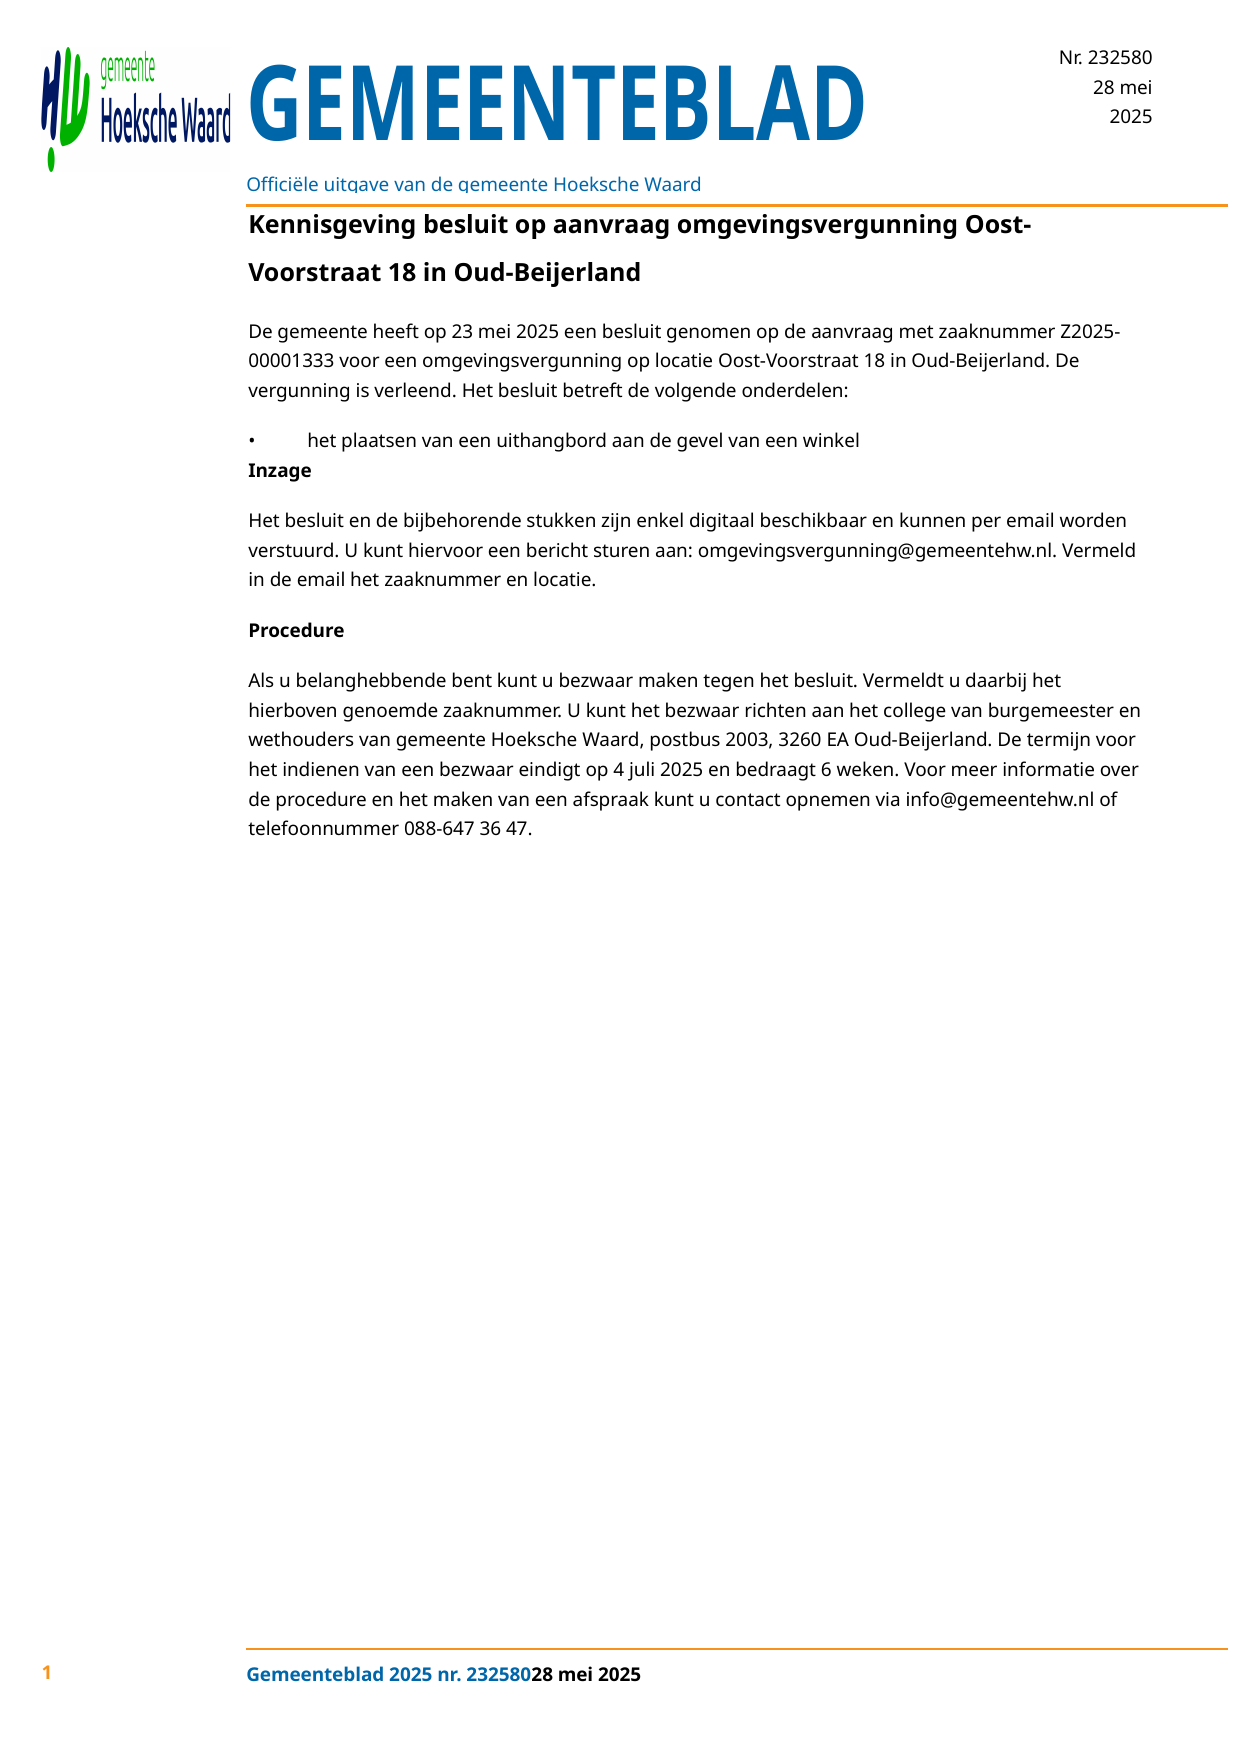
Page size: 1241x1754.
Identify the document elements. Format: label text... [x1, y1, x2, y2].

text Procedure [248, 617, 1152, 643]
list het plaatsen van een uithangbord aan de gevel van een winkel [248, 427, 1152, 453]
text Inzage [248, 457, 1152, 483]
text Als u belanghebbende bent kunt u bezwaar maken tegen het besluit. Vermeldt u daarbij het hierboven genoemde zaaknummer. U kunt het bezwaar richten aan het college van burgemeester en wethouders van gemeente Hoeksche Waard, postbus 2003, 3260 EA Oud-Beijerland. De termijn voor het indienen van een bezwaar eindigt op 4 juli 2025 en bedraagt 6 weken. Voor meer informatie over de procedure en het maken van een afspraak kunt u contact opnemen via info@gemeentehw.nl of telefoonnummer 088-647 36 47. [248, 667, 1152, 841]
text Kennisgeving besluit op aanvraag omgevingsvergunning Oost-Voorstraat 18 in Oud-Beijerland [248, 207, 1152, 288]
text De gemeente heeft op 23 mei 2025 een besluit genomen op de aanvraag met zaaknummer Z2025-00001333 voor een omgevingsvergunning op locatie Oost-Voorstraat 18 in Oud-Beijerland. De vergunning is verleend. Het besluit betreft de volgende onderdelen: [248, 318, 1152, 403]
text Het besluit en de bijbehorende stukken zijn enkel digitaal beschikbaar en kunnen per email worden verstuurd. U kunt hiervoor een bericht sturen aan: omgevingsvergunning@gemeentehw.nl. Vermeld in de email het zaaknummer en locatie. [248, 507, 1152, 592]
picture [41, 47, 231, 172]
